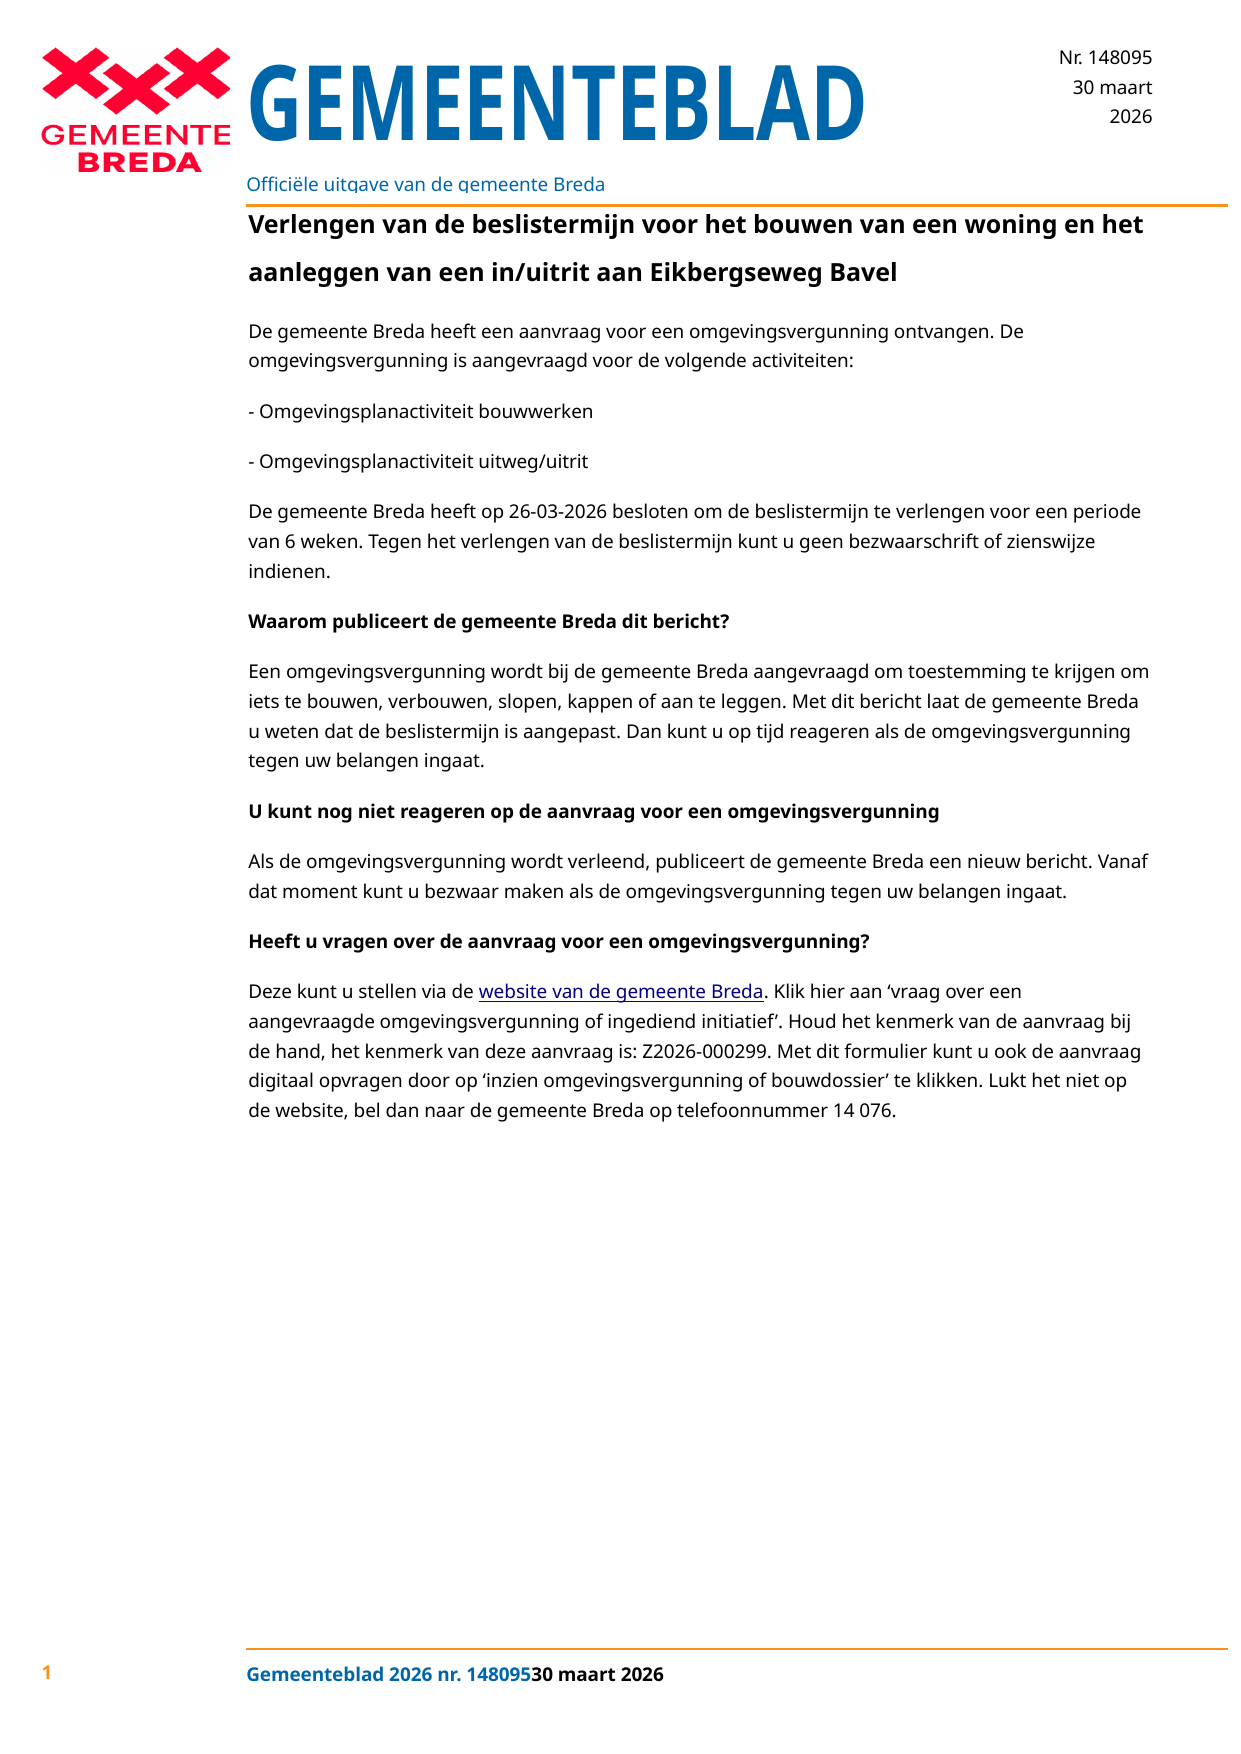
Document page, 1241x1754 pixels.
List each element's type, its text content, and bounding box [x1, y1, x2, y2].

text Heeft u vragen over de aanvraag voor een omgevingsvergunning? [248, 928, 1152, 954]
text De gemeente Breda heeft een aanvraag voor een omgevingsvergunning ontvangen. De omgevingsvergunning is aangevraagd voor de volgende activiteiten: [248, 318, 1152, 373]
text Waarom publiceert de gemeente Breda dit bericht? [248, 608, 1152, 634]
text Deze kunt u stellen via de website van de gemeente Breda. Klik hier aan ‘vraag over een aangevraagde omgevingsvergunning of ingediend initiatief’. Houd het kenmerk van de aanvraag bij de hand, het kenmerk van deze aanvraag is: Z2026-000299. Met dit formulier kunt u ook de aanvraag digitaal opvragen door op ‘inzien omgevingsvergunning of bouwdossier’ te klikken. Lukt het niet op de website, bel dan naar de gemeente Breda op telefoonnummer 14 076. [248, 979, 1152, 1123]
text - Omgevingsplanactiviteit uitweg/uitrit [248, 448, 1152, 474]
text Verlengen van de beslistermijn voor het bouwen van een woning en het aanleggen van een in/uitrit aan Eikbergseweg Bavel [248, 207, 1152, 288]
picture [41, 47, 231, 172]
text U kunt nog niet reageren op de aanvraag voor een omgevingsvergunning [248, 798, 1152, 824]
text - Omgevingsplanactiviteit bouwwerken [248, 398, 1152, 424]
text De gemeente Breda heeft op 26-03-2026 besloten om de beslistermijn te verlengen voor een periode van 6 weken. Tegen het verlengen van de beslistermijn kunt u geen bezwaarschrift of zienswijze indienen. [248, 499, 1152, 584]
text Als de omgevingsvergunning wordt verleend, publiceert de gemeente Breda een nieuw bericht. Vanaf dat moment kunt u bezwaar maken als de omgevingsvergunning tegen uw belangen ingaat. [248, 848, 1152, 904]
text Een omgevingsvergunning wordt bij de gemeente Breda aangevraagd om toestemming te krijgen om iets te bouwen, verbouwen, slopen, kappen of aan te leggen. Met dit bericht laat de gemeente Breda u weten dat de beslistermijn is aangepast. Dan kunt u op tijd reageren als de omgevingsvergunning tegen uw belangen ingaat. [248, 659, 1152, 773]
